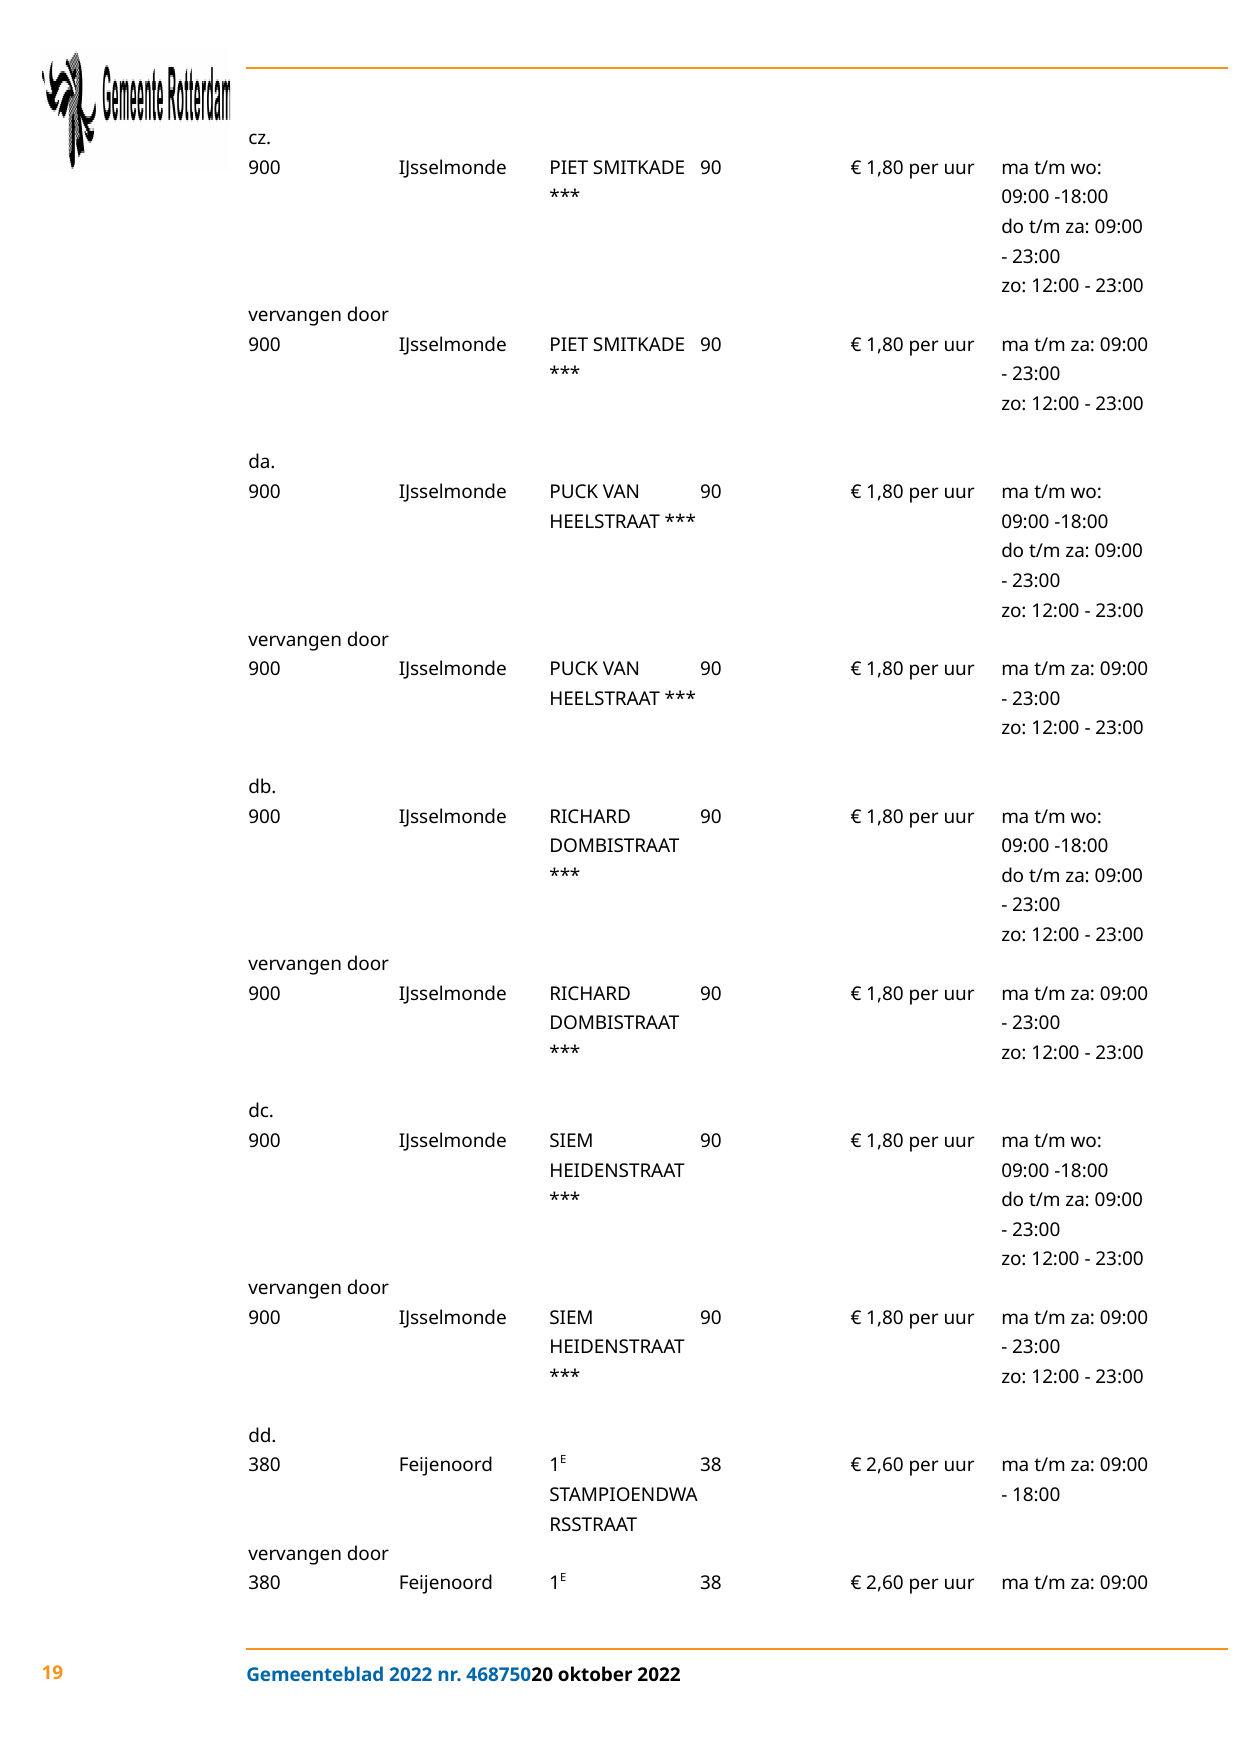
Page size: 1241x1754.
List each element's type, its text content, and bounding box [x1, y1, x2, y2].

table_header € 1,80 per uur [850, 980, 1001, 1065]
table_header 90 [700, 980, 850, 1065]
table_header PIET SMITKADE *** [549, 331, 700, 416]
text vervangen door [248, 950, 1152, 976]
table_header ma t/m wo: 09:00 -18:00 do t/m za: 09:00 - 23:00 zo: 12:00 - 23:00 [1001, 479, 1152, 622]
table_header 1E [549, 1569, 700, 1595]
table_header € 1,80 per uur [850, 1304, 1001, 1389]
table_header 900 [248, 154, 398, 298]
text dd. [248, 1422, 1152, 1448]
text vervangen door [248, 1274, 1152, 1300]
table_header 38 [700, 1569, 850, 1595]
table_header 1E STAMPIOENDWARSSTRAAT [549, 1452, 700, 1536]
table_header 900 [248, 1304, 398, 1389]
table_header 900 [248, 331, 398, 416]
table_header ma t/m za: 09:00 - 23:00 zo: 12:00 - 23:00 [1001, 1304, 1152, 1389]
table_header 900 [248, 1127, 398, 1271]
table_header SIEM HEIDENSTRAAT *** [549, 1127, 700, 1271]
table_header IJsselmonde [399, 980, 549, 1065]
table_header IJsselmonde [399, 803, 549, 947]
table_header 90 [700, 1304, 850, 1389]
table_header € 1,80 per uur [850, 479, 1001, 622]
table_header PUCK VAN HEELSTRAAT *** [549, 655, 700, 740]
table_header 90 [700, 655, 850, 740]
table_header ma t/m za: 09:00 - 18:00 [1001, 1452, 1152, 1536]
table_header 380 [248, 1452, 398, 1536]
table_header Feijenoord [399, 1569, 549, 1595]
table_header IJsselmonde [399, 1127, 549, 1271]
table_header ma t/m wo: 09:00 -18:00 do t/m za: 09:00 - 23:00 zo: 12:00 - 23:00 [1001, 1127, 1152, 1271]
table_header ma t/m za: 09:00 - 23:00 zo: 12:00 - 23:00 [1001, 980, 1152, 1065]
table_header ma t/m za: 09:00 [1001, 1569, 1152, 1595]
table_header IJsselmonde [399, 1304, 549, 1389]
text da. [248, 449, 1152, 474]
table_header 38 [700, 1452, 850, 1536]
table_header 90 [700, 1127, 850, 1271]
table_header 380 [248, 1569, 398, 1595]
table_header 900 [248, 655, 398, 740]
table_header 900 [248, 803, 398, 947]
table_header RICHARD DOMBISTRAAT *** [549, 980, 700, 1065]
table_header 90 [700, 479, 850, 622]
table_header ma t/m wo: 09:00 -18:00 do t/m za: 09:00 - 23:00 zo: 12:00 - 23:00 [1001, 154, 1152, 298]
table_header 900 [248, 479, 398, 622]
table_header RICHARD DOMBISTRAAT *** [549, 803, 700, 947]
table_header € 1,80 per uur [850, 1127, 1001, 1271]
text vervangen door [248, 301, 1152, 327]
table_header € 1,80 per uur [850, 655, 1001, 740]
table_header PUCK VAN HEELSTRAAT *** [549, 479, 700, 622]
table_header IJsselmonde [399, 479, 549, 622]
table_header ma t/m wo: 09:00 -18:00 do t/m za: 09:00 - 23:00 zo: 12:00 - 23:00 [1001, 803, 1152, 947]
table_header 90 [700, 331, 850, 416]
table_header € 2,60 per uur [850, 1569, 1001, 1595]
table_header € 2,60 per uur [850, 1452, 1001, 1536]
table_header € 1,80 per uur [850, 154, 1001, 298]
table_header € 1,80 per uur [850, 803, 1001, 947]
text vervangen door [248, 626, 1152, 651]
table_header SIEM HEIDENSTRAAT *** [549, 1304, 700, 1389]
table_header IJsselmonde [399, 331, 549, 416]
picture [41, 47, 231, 172]
table_header IJsselmonde [399, 154, 549, 298]
table_header 900 [248, 980, 398, 1065]
table_header IJsselmonde [399, 655, 549, 740]
table_header Feijenoord [399, 1452, 549, 1536]
text vervangen door [248, 1540, 1152, 1565]
table_header 90 [700, 154, 850, 298]
table_header ma t/m za: 09:00 - 23:00 zo: 12:00 - 23:00 [1001, 331, 1152, 416]
table_header € 1,80 per uur [850, 331, 1001, 416]
table_header PIET SMITKADE *** [549, 154, 700, 298]
text cz. [248, 124, 1152, 150]
text db. [248, 773, 1152, 799]
table_header 90 [700, 803, 850, 947]
text dc. [248, 1097, 1152, 1123]
table_header ma t/m za: 09:00 - 23:00 zo: 12:00 - 23:00 [1001, 655, 1152, 740]
